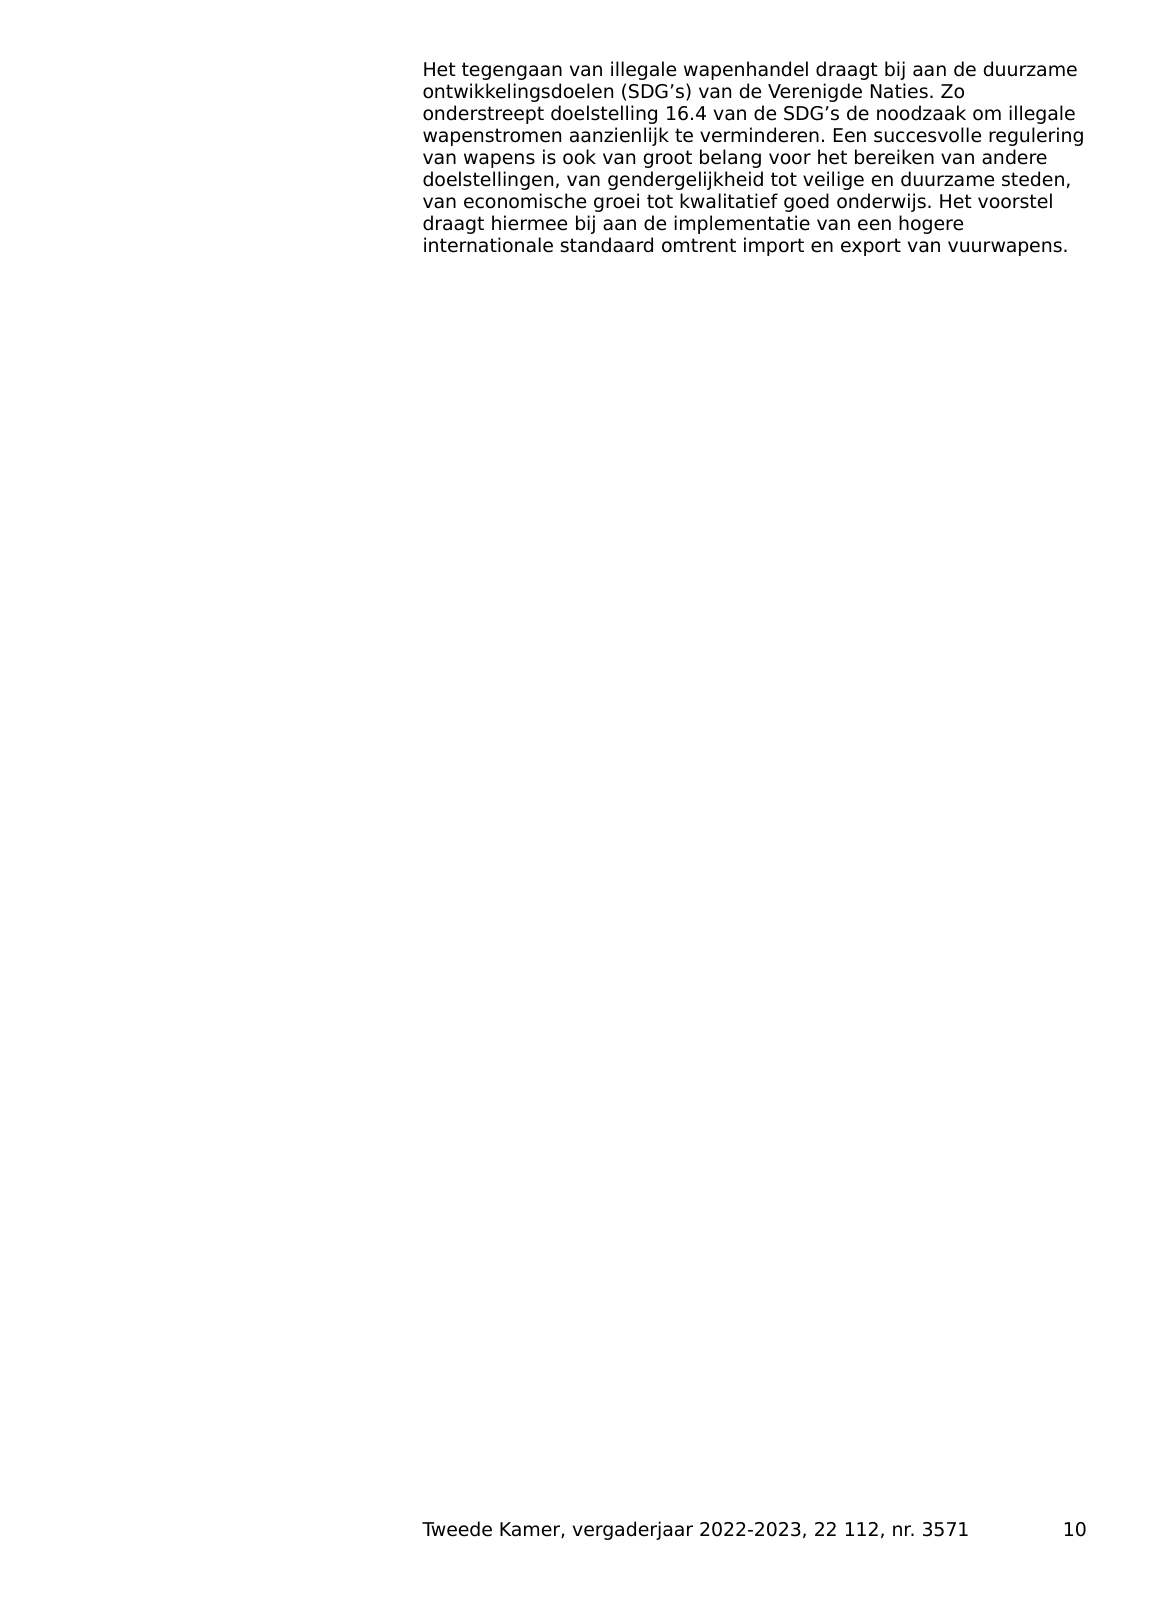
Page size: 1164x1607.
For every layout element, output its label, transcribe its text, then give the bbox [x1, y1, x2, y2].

text Het tegengaan van illegale wapenhandel draagt bij aan de duurzame ontwikkelingsdoelen (SDG’s) van de Verenigde Naties. Zo onderstreept doelstelling 16.4 van de SDG’s de noodzaak om illegale wapenstromen aanzienlijk te verminderen. Een succesvolle regulering van wapens is ook van groot belang voor het bereiken van andere doelstellingen, van gendergelijkheid tot veilige en duurzame steden, van economische groei tot kwalitatief goed onderwijs. Het voorstel draagt hiermee bij aan de implementatie van een hogere internationale standaard omtrent import en export van vuurwapens. [422, 59, 1087, 257]
